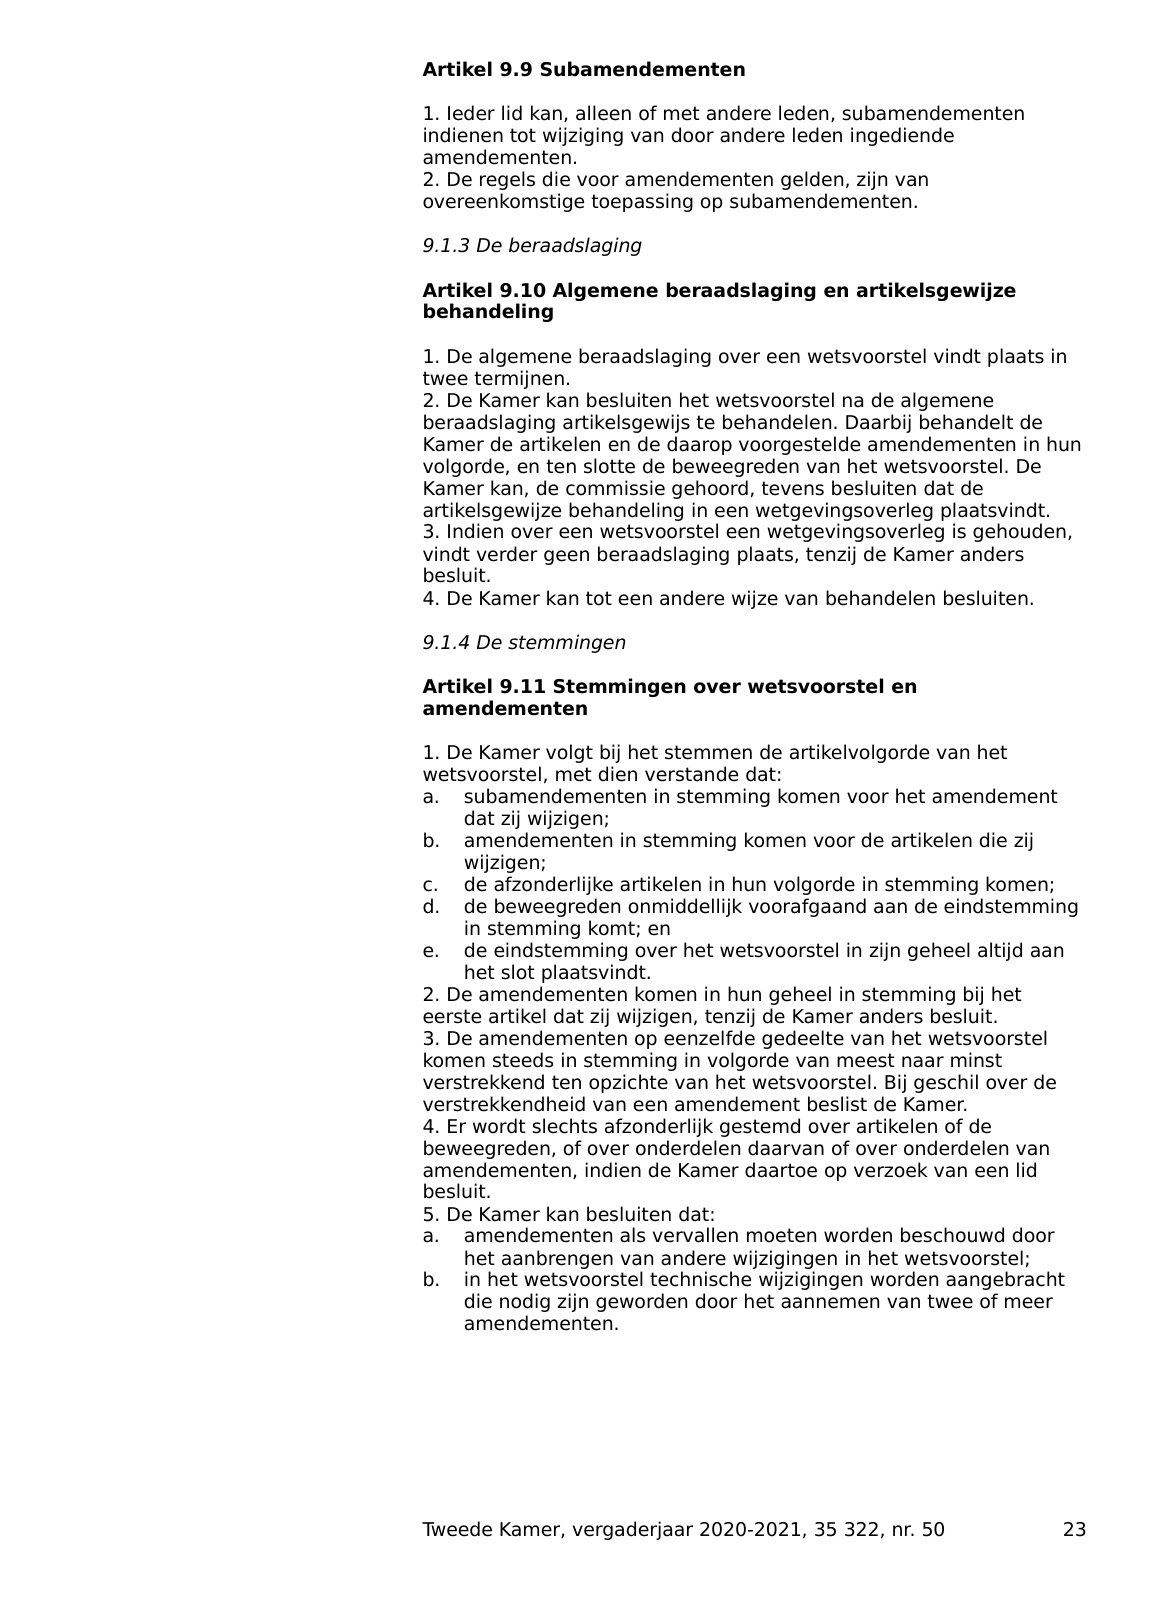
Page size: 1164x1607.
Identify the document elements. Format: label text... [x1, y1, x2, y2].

text 3. De amendementen op eenzelfde gedeelte van het wetsvoorstel komen steeds in stemming in volgorde van meest naar minst verstrekkend ten opzichte van het wetsvoorstel. Bij geschil over de verstrekkendheid van een amendement beslist de Kamer. [422, 1028, 1087, 1116]
subtitle Artikel 9.11 Stemmingen over wetsvoorstel en amendementen [422, 676, 1087, 720]
text 2. De Kamer kan besluiten het wetsvoorstel na de algemene beraadslaging artikelsgewijs te behandelen. Daarbij behandelt de Kamer de artikelen en de daarop voorgestelde amendementen in hun volgorde, en ten slotte de beweegreden van het wetsvoorstel. De Kamer kan, de commissie gehoord, tevens besluiten dat de artikelsgewijze behandeling in een wetgevingsoverleg plaatsvindt. [422, 389, 1087, 521]
text 2. De amendementen komen in hun geheel in stemming bij het eerste artikel dat zij wijzigen, tenzij de Kamer anders besluit. [422, 984, 1087, 1028]
text c. de afzonderlijke artikelen in hun volgorde in stemming komen; [422, 874, 1087, 896]
text b. in het wetsvoorstel technische wijzigingen worden aangebracht die nodig zijn geworden door het aannemen van twee of meer amendementen. [422, 1269, 1087, 1335]
text 3. Indien over een wetsvoorstel een wetgevingsoverleg is gehouden, vindt verder geen beraadslaging plaats, tenzij de Kamer anders besluit. [422, 521, 1087, 587]
text 4. De Kamer kan tot een andere wijze van behandelen besluiten. [422, 587, 1087, 609]
text 1. De Kamer volgt bij het stemmen de artikelvolgorde van het wetsvoorstel, met dien verstande dat: [422, 742, 1087, 786]
text 4. Er wordt slechts afzonderlijk gestemd over artikelen of de beweegreden, of over onderdelen daarvan of over onderdelen van amendementen, indien de Kamer daartoe op verzoek van een lid besluit. [422, 1116, 1087, 1203]
text a. amendementen als vervallen moeten worden beschouwd door het aanbrengen van andere wijzigingen in het wetsvoorstel; [422, 1225, 1087, 1269]
subtitle 9.1.4 De stemmingen [422, 632, 1087, 653]
subtitle 9.1.3 De beraadslaging [422, 235, 1087, 257]
text 1. Ieder lid kan, alleen of met andere leden, subamendementen indienen tot wijziging van door andere leden ingediende amendementen. [422, 103, 1087, 169]
text d. de beweegreden onmiddellijk voorafgaand aan de eindstemming in stemming komt; en [422, 896, 1087, 940]
subtitle Artikel 9.10 Algemene beraadslaging en artikelsgewijze behandeling [422, 279, 1087, 323]
subtitle Artikel 9.9 Subamendementen [422, 59, 1087, 81]
text 1. De algemene beraadslaging over een wetsvoorstel vindt plaats in twee termijnen. [422, 346, 1087, 389]
text e. de eindstemming over het wetsvoorstel in zijn geheel altijd aan het slot plaatsvindt. [422, 940, 1087, 984]
text 2. De regels die voor amendementen gelden, zijn van overeenkomstige toepassing op subamendementen. [422, 169, 1087, 213]
text b. amendementen in stemming komen voor de artikelen die zij wijzigen; [422, 830, 1087, 874]
text a. subamendementen in stemming komen voor het amendement dat zij wijzigen; [422, 786, 1087, 830]
text 5. De Kamer kan besluiten dat: [422, 1203, 1087, 1225]
